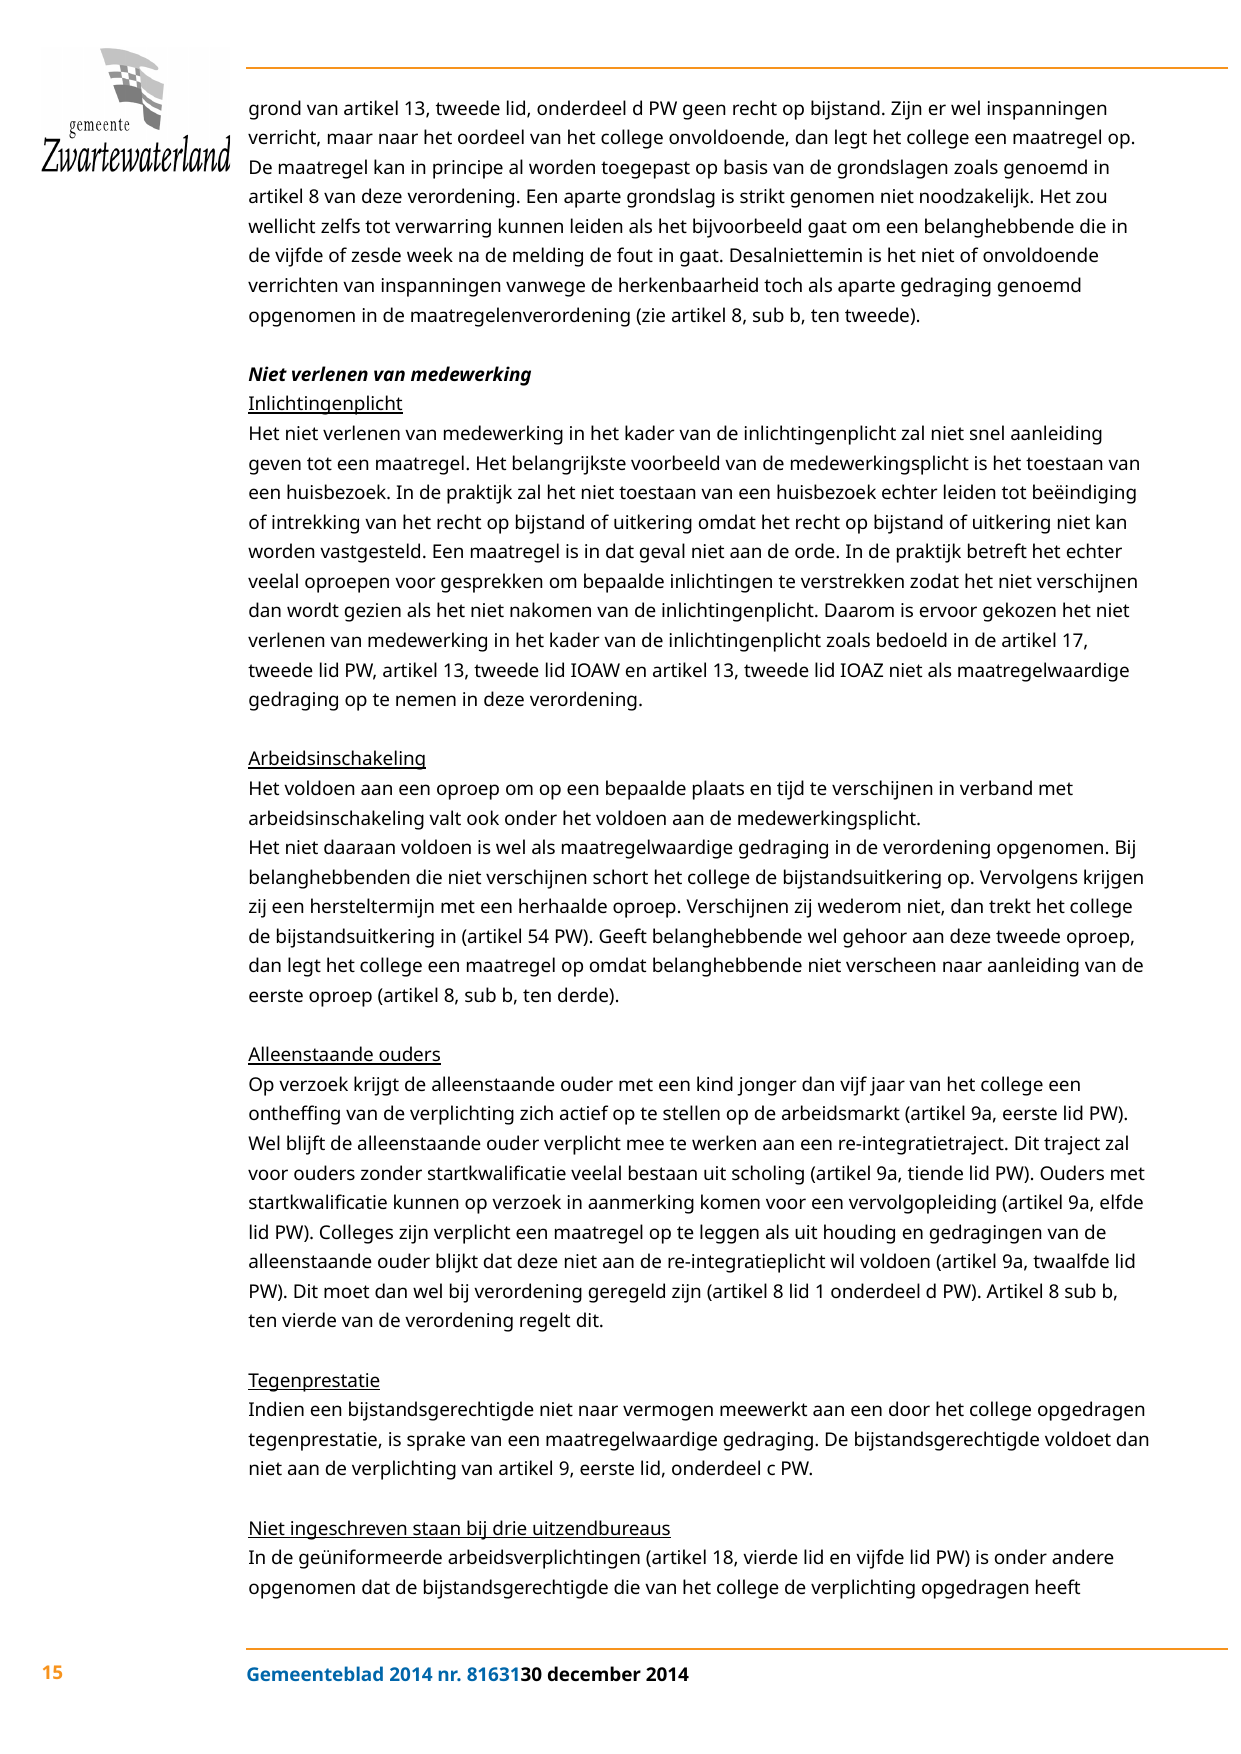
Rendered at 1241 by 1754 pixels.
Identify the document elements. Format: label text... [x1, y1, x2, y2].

text grond van artikel 13, tweede lid, onderdeel d PW geen recht op bijstand. Zijn er wel inspanningen verricht, maar naar het oordeel van het college onvoldoende, dan legt het college een maatregel op. De maatregel kan in principe al worden toegepast op basis van de grondslagen zoals genoemd in artikel 8 van deze verordening. Een aparte grondslag is strikt genomen niet noodzakelijk. Het zou wellicht zelfs tot verwarring kunnen leiden als het bijvoorbeeld gaat om een belanghebbende die in de vijfde of zesde week na de melding de fout in gaat. Desalniettemin is het niet of onvoldoende verrichten van inspanningen vanwege de herkenbaarheid toch als aparte gedraging genoemd opgenomen in de maatregelenverordening (zie artikel 8, sub b, ten tweede). [248, 95, 1152, 328]
text In de geüniformeerde arbeidsverplichtingen (artikel 18, vierde lid en vijfde lid PW) is onder andere opgenomen dat de bijstandsgerechtigde die van het college de verplichting opgedragen heeft [248, 1544, 1152, 1600]
text Indien een bijstandsgerechtigde niet naar vermogen meewerkt aan een door het college opgedragen tegenprestatie, is sprake van een maatregelwaardige gedraging. De bijstandsgerechtigde voldoet dan niet aan de verplichting van artikel 9, eerste lid, onderdeel c PW. [248, 1396, 1152, 1481]
text Wel blijft de alleenstaande ouder verplicht mee te werken aan een re-integratietraject. Dit traject zal voor ouders zonder startkwalificatie veelal bestaan uit scholing (artikel 9a, tiende lid PW). Ouders met startkwalificatie kunnen op verzoek in aanmerking komen voor een vervolgopleiding (artikel 9a, elfde lid PW). Colleges zijn verplicht een maatregel op te leggen als uit houding en gedragingen van de alleenstaande ouder blijkt dat deze niet aan de re-integratieplicht wil voldoen (artikel 9a, twaalfde lid PW). Dit moet dan wel bij verordening geregeld zijn (artikel 8 lid 1 onderdeel d PW). Artikel 8 sub b, ten vierde van de verordening regelt dit. [248, 1130, 1152, 1333]
picture [41, 47, 231, 172]
text Op verzoek krijgt de alleenstaande ouder met een kind jonger dan vijf jaar van het college een ontheffing van de verplichting zich actief op te stellen op de arbeidsmarkt (artikel 9a, eerste lid PW). [248, 1071, 1152, 1126]
text Alleenstaande ouders [248, 1041, 1152, 1067]
text Arbeidsinschakeling [248, 746, 1152, 771]
text Tegenprestatie [248, 1367, 1152, 1393]
text Het niet daaraan voldoen is wel als maatregelwaardige gedraging in de verordening opgenomen. Bij belanghebbenden die niet verschijnen schort het college de bijstandsuitkering op. Vervolgens krijgen zij een hersteltermijn met een herhaalde oproep. Verschijnen zij wederom niet, dan trekt het college de bijstandsuitkering in (artikel 54 PW). Geeft belanghebbende wel gehoor aan deze tweede oproep, dan legt het college een maatregel op omdat belanghebbende niet verscheen naar aanleiding van de eerste oproep (artikel 8, sub b, ten derde). [248, 834, 1152, 1008]
text Het voldoen aan een oproep om op een bepaalde plaats en tijd te verschijnen in verband met arbeidsinschakeling valt ook onder het voldoen aan de medewerkingsplicht. [248, 775, 1152, 831]
text Niet verlenen van medewerking [248, 361, 1152, 387]
text Niet ingeschreven staan bij drie uitzendbureaus [248, 1515, 1152, 1541]
text Inlichtingenplicht [248, 391, 1152, 416]
text Het niet verlenen van medewerking in het kader van de inlichtingenplicht zal niet snel aanleiding geven tot een maatregel. Het belangrijkste voorbeeld van de medewerkingsplicht is het toestaan van een huisbezoek. In de praktijk zal het niet toestaan van een huisbezoek echter leiden tot beëindiging of intrekking van het recht op bijstand of uitkering omdat het recht op bijstand of uitkering niet kan worden vastgesteld. Een maatregel is in dat geval niet aan de orde. In de praktijk betreft het echter veelal oproepen voor gesprekken om bepaalde inlichtingen te verstrekken zodat het niet verschijnen dan wordt gezien als het niet nakomen van de inlichtingenplicht. Daarom is ervoor gekozen het niet verlenen van medewerking in het kader van de inlichtingenplicht zoals bedoeld in de artikel 17, tweede lid PW, artikel 13, tweede lid IOAW en artikel 13, tweede lid IOAZ niet als maatregelwaardige gedraging op te nemen in deze verordening. [248, 420, 1152, 712]
